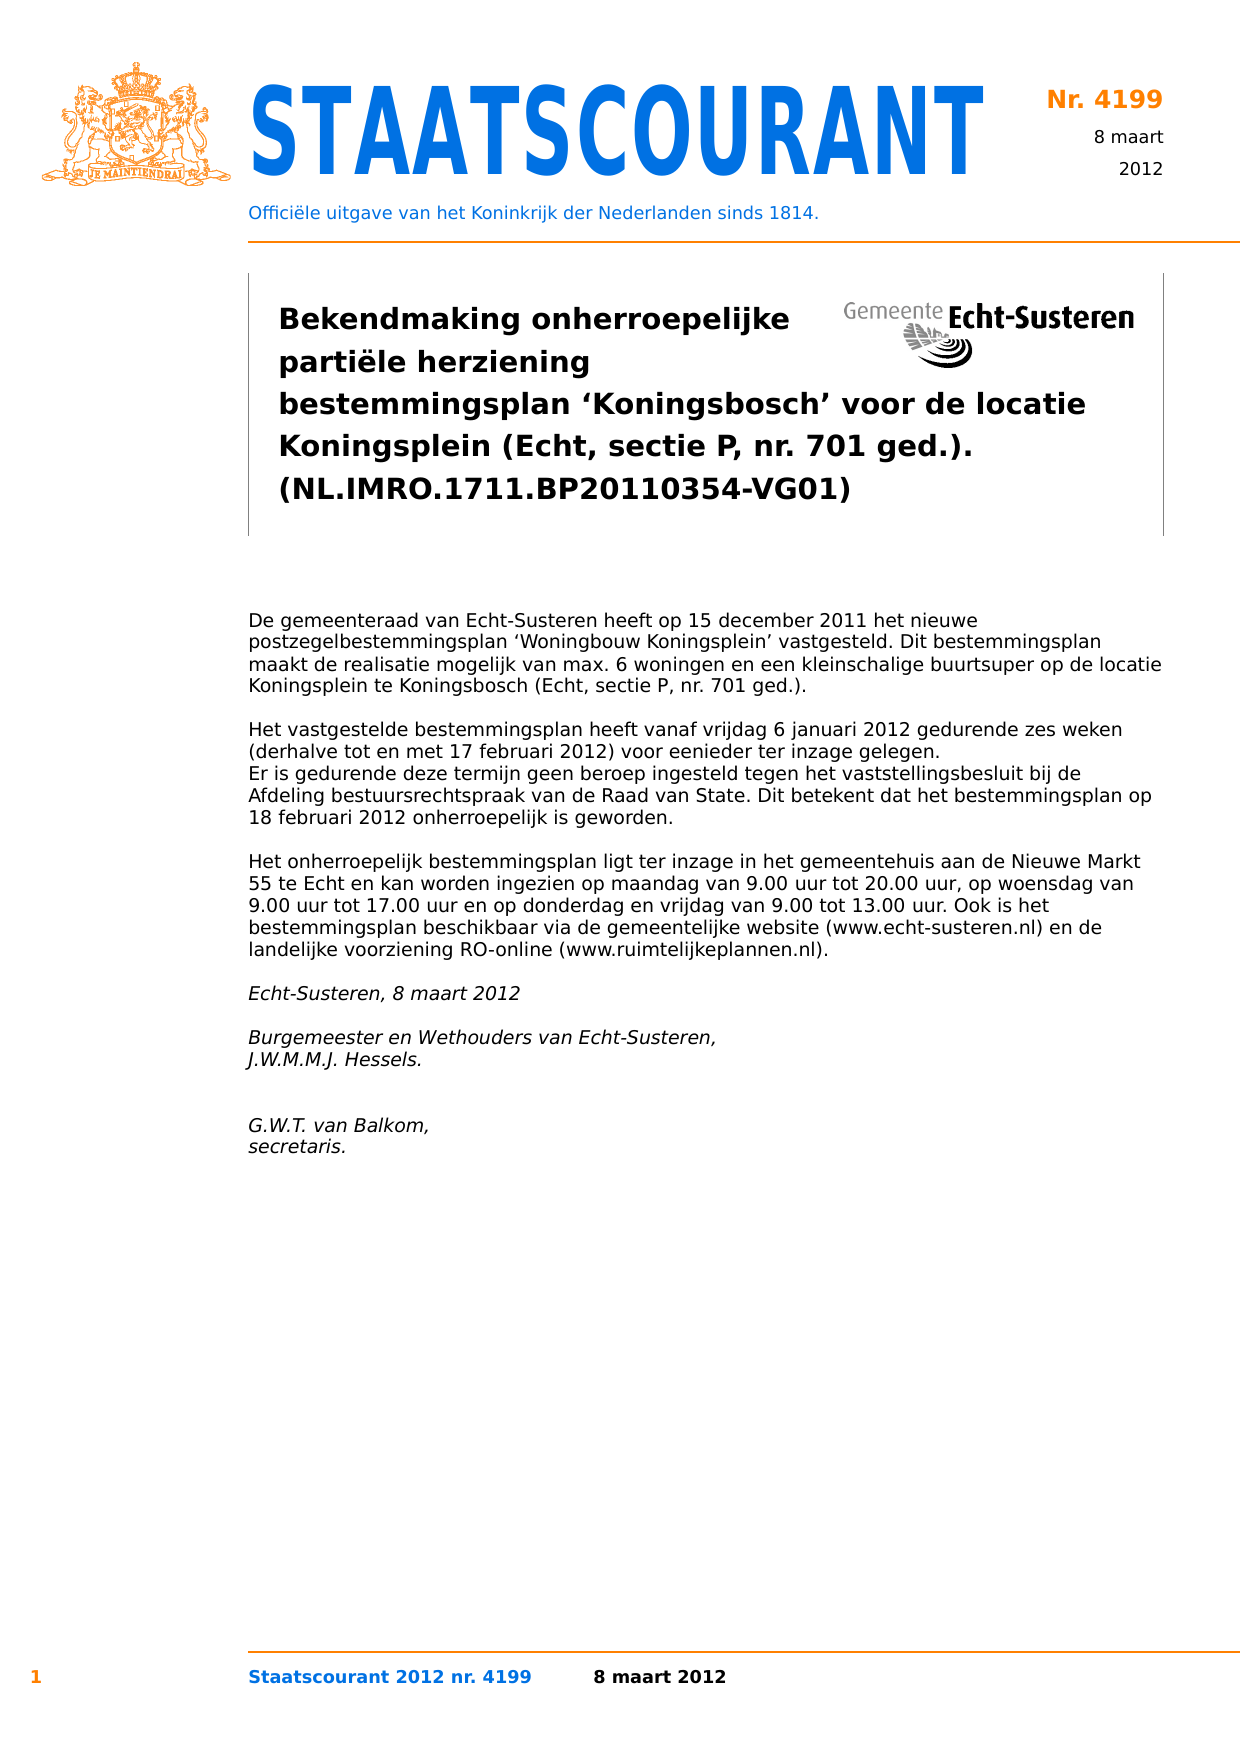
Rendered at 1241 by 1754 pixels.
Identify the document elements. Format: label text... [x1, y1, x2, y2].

subtitle Bekendmaking onherroepelijke partiële herziening bestemmingsplan ‘Koningsbosch’ voor de locatie Koningsplein (Echt, sectie P, nr. 701 ged.). (NL.IMRO.1711.BP20110354-VG01) [249, 273, 1163, 536]
table_cell 2012 [998, 153, 1240, 203]
text De gemeenteraad van Echt-Susteren heeft op 15 december 2011 het nieuwe postzegelbestemmingsplan ‘Woningbouw Koningsplein’ vastgesteld. Dit bestemmingsplan maakt de realisatie mogelijk van max. 6 woningen en een kleinschalige buurtsuper op de locatie Koningsplein te Koningsbosch (Echt, sectie P, nr. 701 ged.). [248, 609, 1163, 697]
text Echt-Susteren, 8 maart 2012 [248, 983, 1163, 1005]
table_cell Officiële uitgave van het Koninkrijk der Nederlanden sinds 1814. [248, 203, 1240, 241]
table_header STAATSCOURANT [248, 62, 998, 203]
table_header [25, 62, 248, 241]
text Burgemeester en Wethouders van Echt-Susteren, J.W.M.M.J. Hessels. [248, 1027, 1163, 1071]
table_cell 8 maart [998, 121, 1240, 153]
text G.W.T. van Balkom, secretaris. [248, 1092, 1163, 1158]
picture [41, 62, 231, 186]
table_header Nr. 4199 [998, 62, 1240, 121]
text Het onherroepelijk bestemmingsplan ligt ter inzage in het gemeentehuis aan de Nieuwe Markt 55 te Echt en kan worden ingezien op maandag van 9.00 uur tot 20.00 uur, op woensdag van 9.00 uur tot 17.00 uur en op donderdag en vrijdag van 9.00 tot 13.00 uur. Ook is het bestemmingsplan beschikbaar via de gemeentelijke website (www.echt-susteren.nl) en de landelijke voorziening RO-online (www.ruimtelijkeplannen.nl). [248, 851, 1163, 961]
text Het vastgestelde bestemmingsplan heeft vanaf vrijdag 6 januari 2012 gedurende zes weken (derhalve tot en met 17 februari 2012) voor eenieder ter inzage gelegen. [248, 719, 1163, 763]
picture [844, 302, 1134, 368]
text Er is gedurende deze termijn geen beroep ingesteld tegen het vaststellingsbesluit bij de Afdeling bestuursrechtspraak van de Raad van State. Dit betekent dat het bestemmingsplan op 18 februari 2012 onherroepelijk is geworden. [248, 763, 1163, 829]
